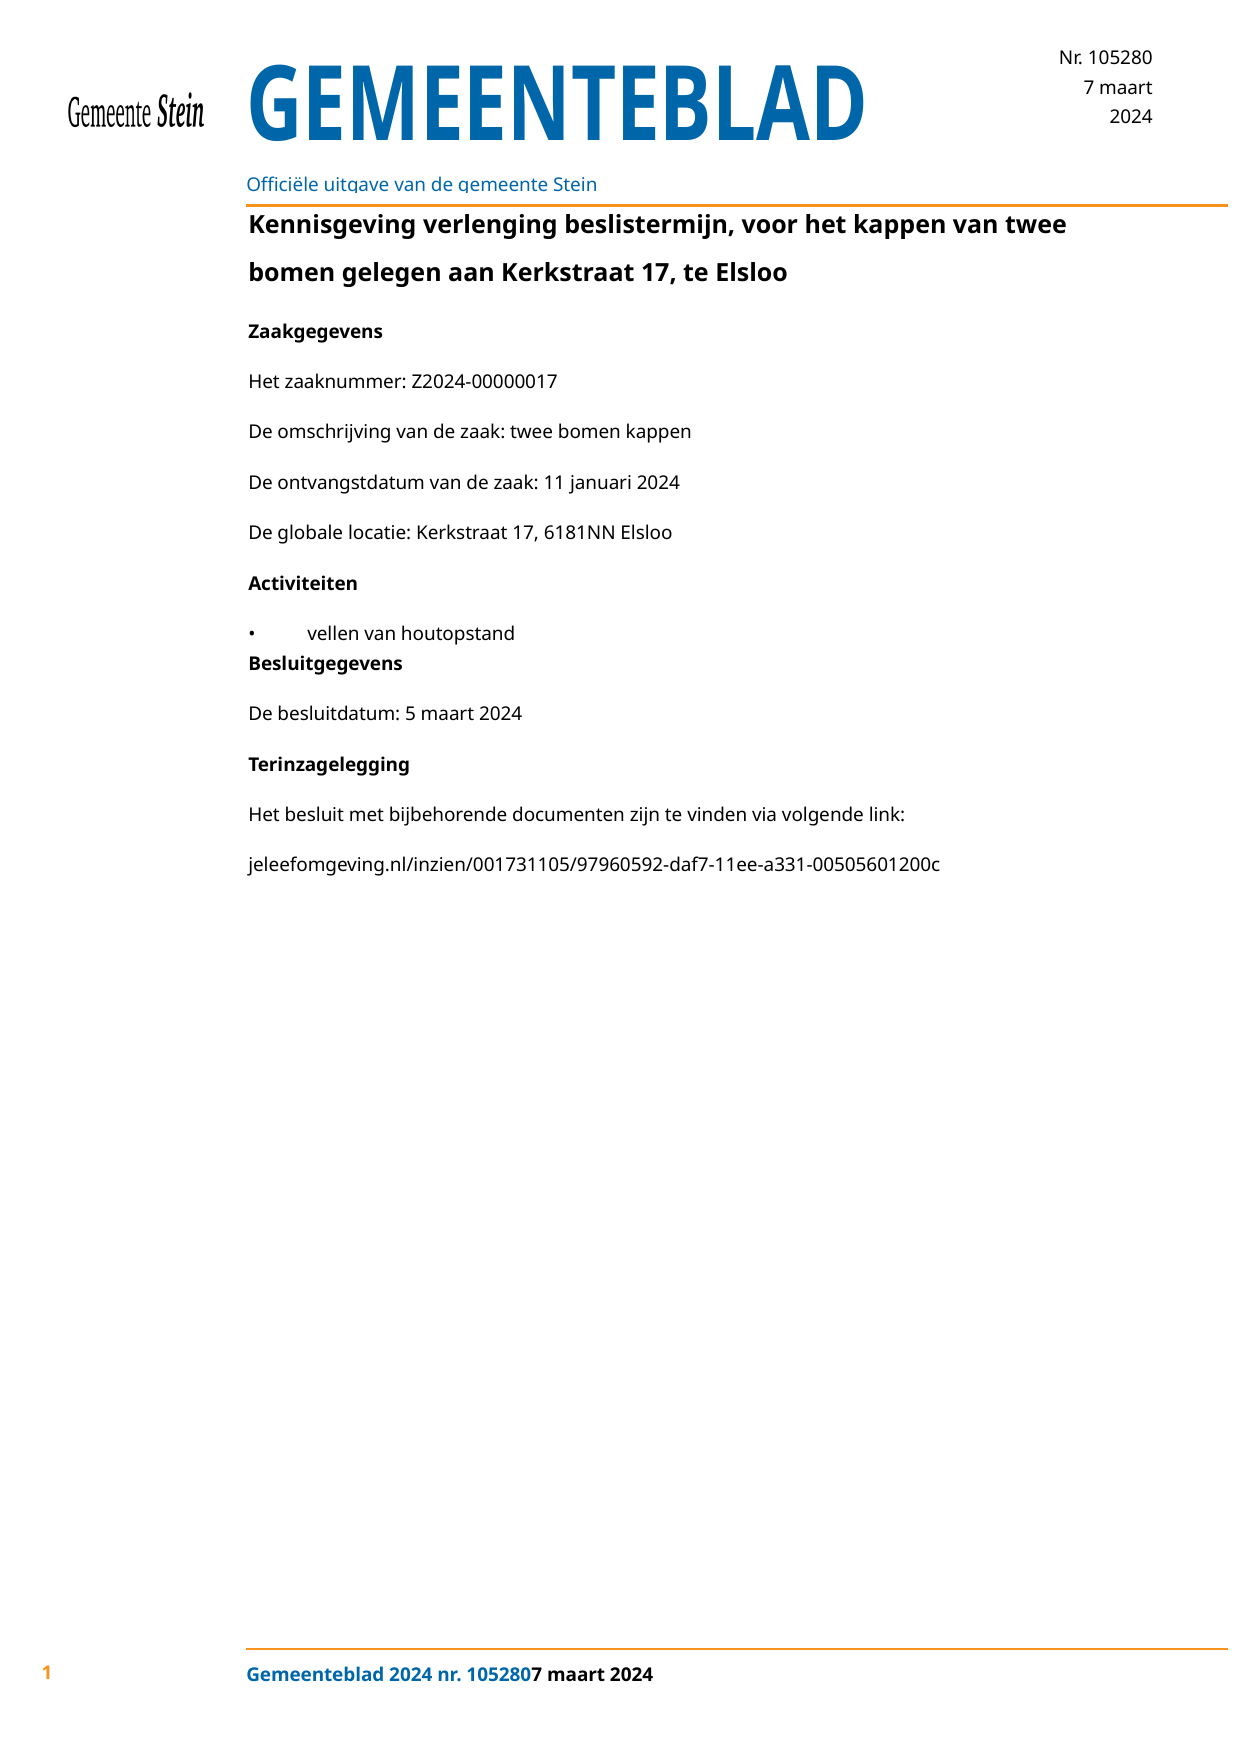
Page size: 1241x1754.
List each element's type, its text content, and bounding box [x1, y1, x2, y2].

text jeleefomgeving.nl/inzien/001731105/97960592-daf7-11ee-a331-00505601200c [248, 852, 1152, 877]
text Het besluit met bijbehorende documenten zijn te vinden via volgende link: [248, 801, 1152, 827]
text Activiteiten [248, 570, 1152, 596]
text Terinzagelegging [248, 751, 1152, 777]
text Besluitgegevens [248, 650, 1152, 676]
text Het zaaknummer: Z2024-00000017 [248, 368, 1152, 394]
text De omschrijving van de zaak: twee bomen kappen [248, 419, 1152, 444]
list vellen van houtopstand [248, 620, 1152, 646]
text De besluitdatum: 5 maart 2024 [248, 700, 1152, 726]
text De globale locatie: Kerkstraat 17, 6181NN Elsloo [248, 519, 1152, 545]
picture [41, 47, 231, 172]
text Kennisgeving verlenging beslistermijn, voor het kappen van twee bomen gelegen aan Kerkstraat 17, te Elsloo [248, 207, 1152, 288]
text Zaakgegevens [248, 318, 1152, 344]
text De ontvangstdatum van de zaak: 11 januari 2024 [248, 469, 1152, 495]
